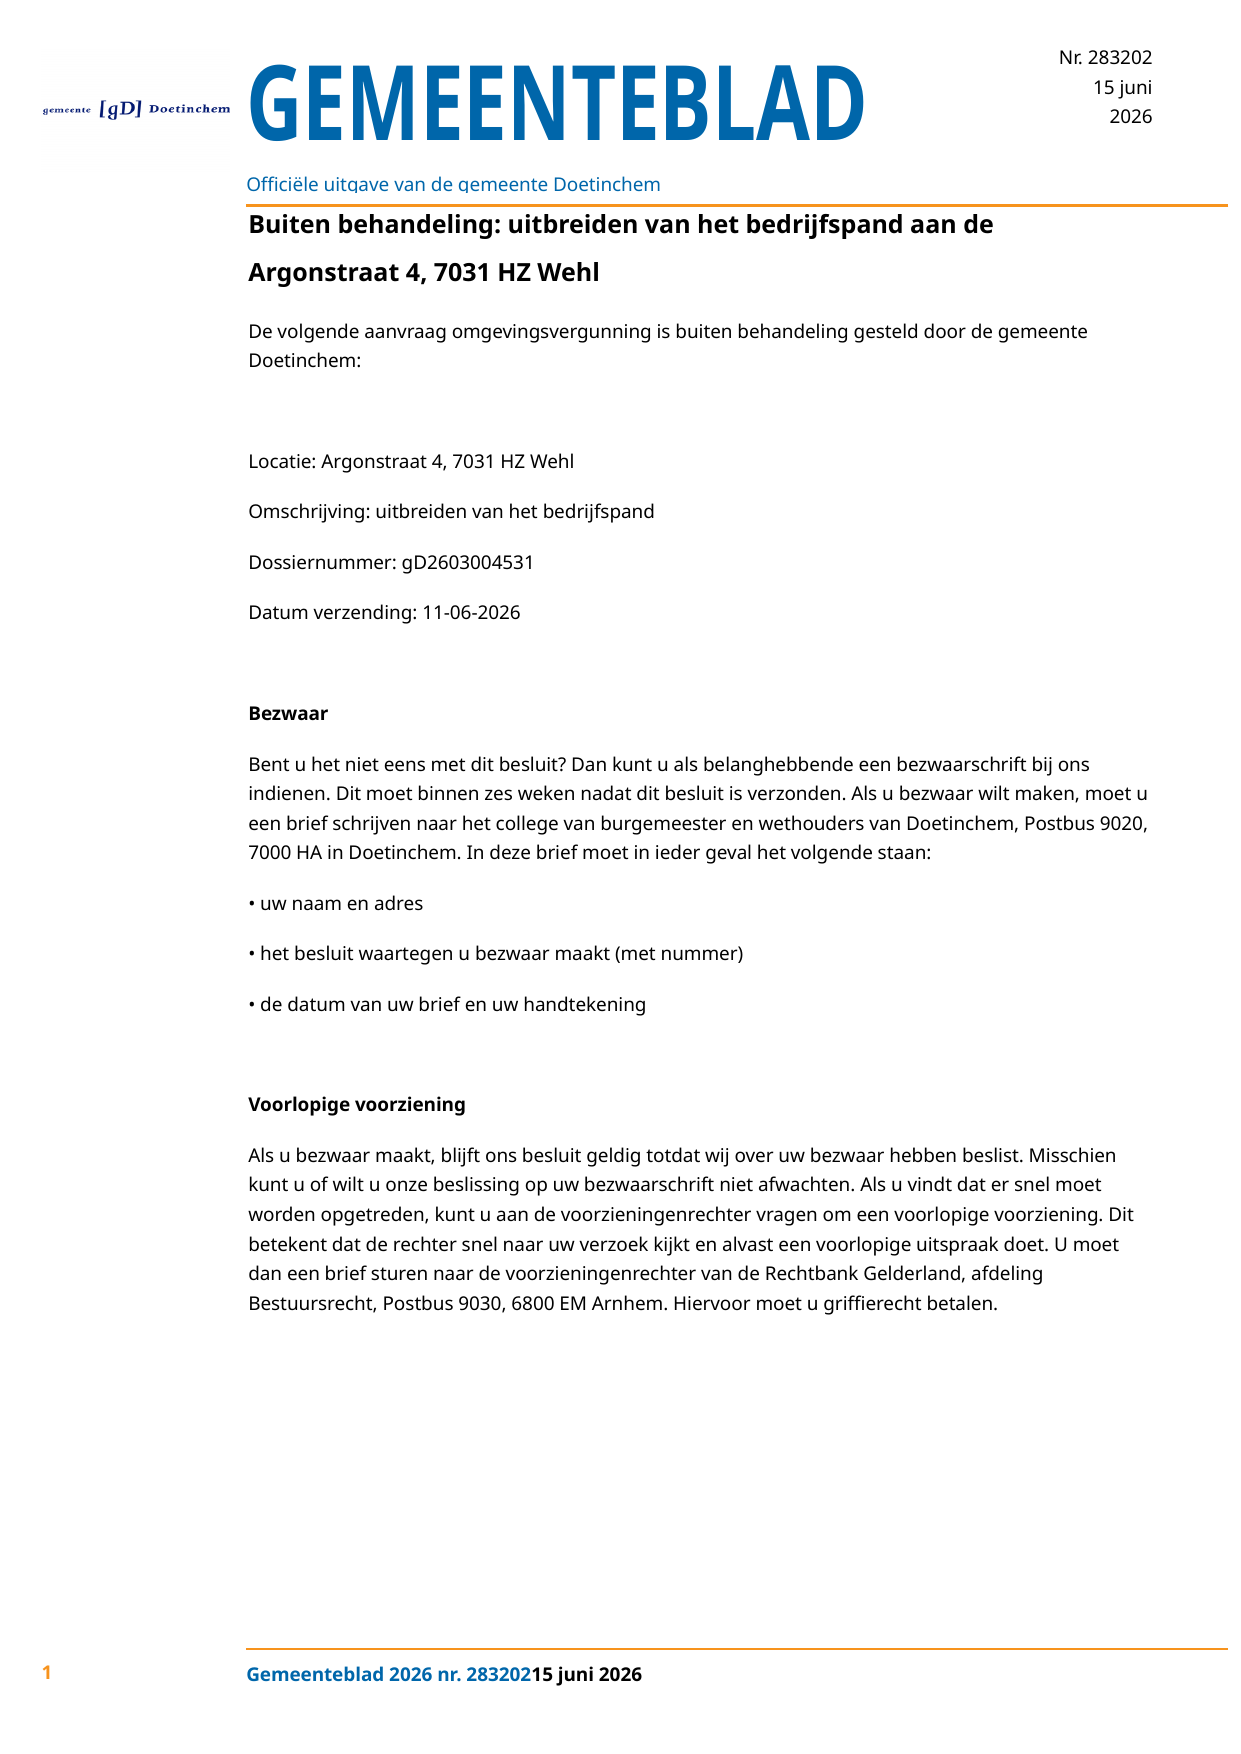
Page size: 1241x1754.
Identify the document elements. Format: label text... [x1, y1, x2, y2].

picture [41, 47, 231, 172]
text Dossiernummer: gD2603004531 [248, 549, 1152, 575]
text Bent u het niet eens met dit besluit? Dan kunt u als belanghebbende een bezwaarschrift bij ons indienen. Dit moet binnen zes weken nadat dit besluit is verzonden. Als u bezwaar wilt maken, moet u een brief schrijven naar het college van burgemeester en wethouders van Doetinchem, Postbus 9020, 7000 HA in Doetinchem. In deze brief moet in ieder geval het volgende staan: [248, 751, 1152, 865]
text Omschrijving: uitbreiden van het bedrijfspand [248, 499, 1152, 524]
text Als u bezwaar maakt, blijft ons besluit geldig totdat wij over uw bezwaar hebben beslist. Misschien kunt u of wilt u onze beslissing op uw bezwaarschrift niet afwachten. Als u vindt dat er snel moet worden opgetreden, kunt u aan de voorzieningenrechter vragen om een voorlopige voorziening. Dit betekent dat de rechter snel naar uw verzoek kijkt en alvast een voorlopige uitspraak doet. U moet dan een brief sturen naar de voorzieningenrechter van de Rechtbank Gelderland, afdeling Bestuursrecht, Postbus 9030, 6800 EM Arnhem. Hiervoor moet u griffierecht betalen. [248, 1142, 1152, 1316]
text • de datum van uw brief en uw handtekening [248, 991, 1152, 1017]
text Datum verzending: 11-06-2026 [248, 599, 1152, 625]
text De volgende aanvraag omgevingsvergunning is buiten behandeling gesteld door de gemeente Doetinchem: [248, 318, 1152, 373]
text Bezwaar [248, 700, 1152, 726]
text • het besluit waartegen u bezwaar maakt (met nummer) [248, 940, 1152, 966]
text Voorlopige voorziening [248, 1092, 1152, 1117]
text Buiten behandeling: uitbreiden van het bedrijfspand aan de Argonstraat 4, 7031 HZ Wehl [248, 207, 1152, 288]
text • uw naam en adres [248, 890, 1152, 916]
text Locatie: Argonstraat 4, 7031 HZ Wehl [248, 448, 1152, 474]
